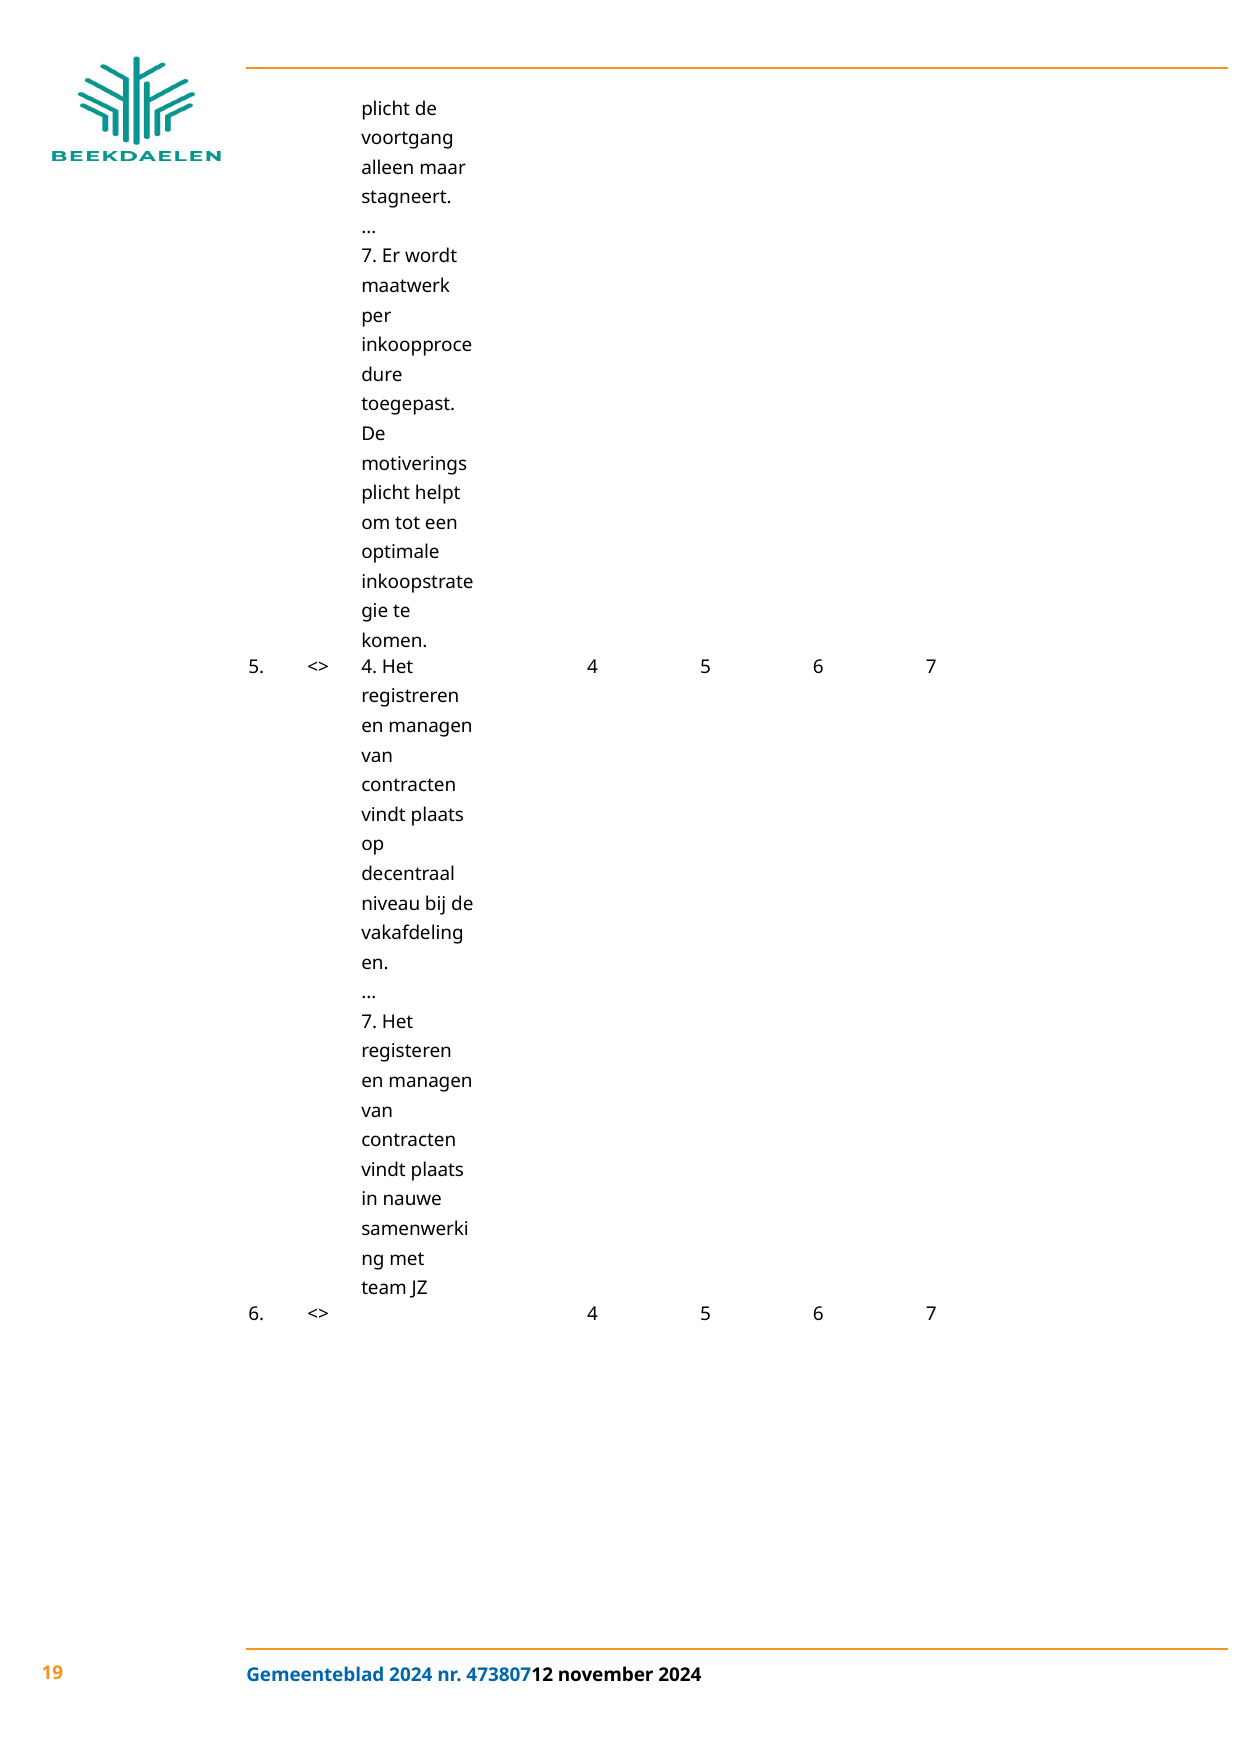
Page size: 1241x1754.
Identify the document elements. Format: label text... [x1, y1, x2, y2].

table_cell <> [248, 1300, 361, 1351]
table_cell 5 [700, 653, 813, 679]
table_cell [248, 95, 361, 653]
picture [41, 47, 231, 172]
table_cell 4 [587, 1300, 700, 1326]
table_cell 7 [926, 653, 1038, 679]
table_cell <> [248, 653, 361, 1300]
table_cell [474, 679, 1152, 1300]
table_cell 4. Het registreren en managen van contracten vindt plaats op decentraal niveau bij de vakafdelingen. … 7. Het registeren en managen van contracten vindt plaats in nauwe samenwerking met team JZ [361, 653, 474, 1300]
table_cell 7 [926, 1300, 1038, 1326]
table_cell [474, 653, 587, 679]
table_cell [1039, 1300, 1152, 1326]
table_cell 5 [700, 1300, 813, 1326]
table_cell 6 [813, 1300, 926, 1326]
table_cell [474, 95, 1152, 653]
table_cell [474, 1300, 587, 1326]
table_cell 4 [587, 653, 700, 679]
table_cell [361, 1300, 474, 1351]
table_cell [474, 1326, 1152, 1351]
table_cell 6 [813, 653, 926, 679]
table_cell plicht de voortgang alleen maar stagneert. … 7. Er wordt maatwerk per inkoopprocedure toegepast. De motiveringsplicht helpt om tot een optimale inkoopstrategie te komen. [361, 95, 474, 653]
table_cell [1039, 653, 1152, 679]
